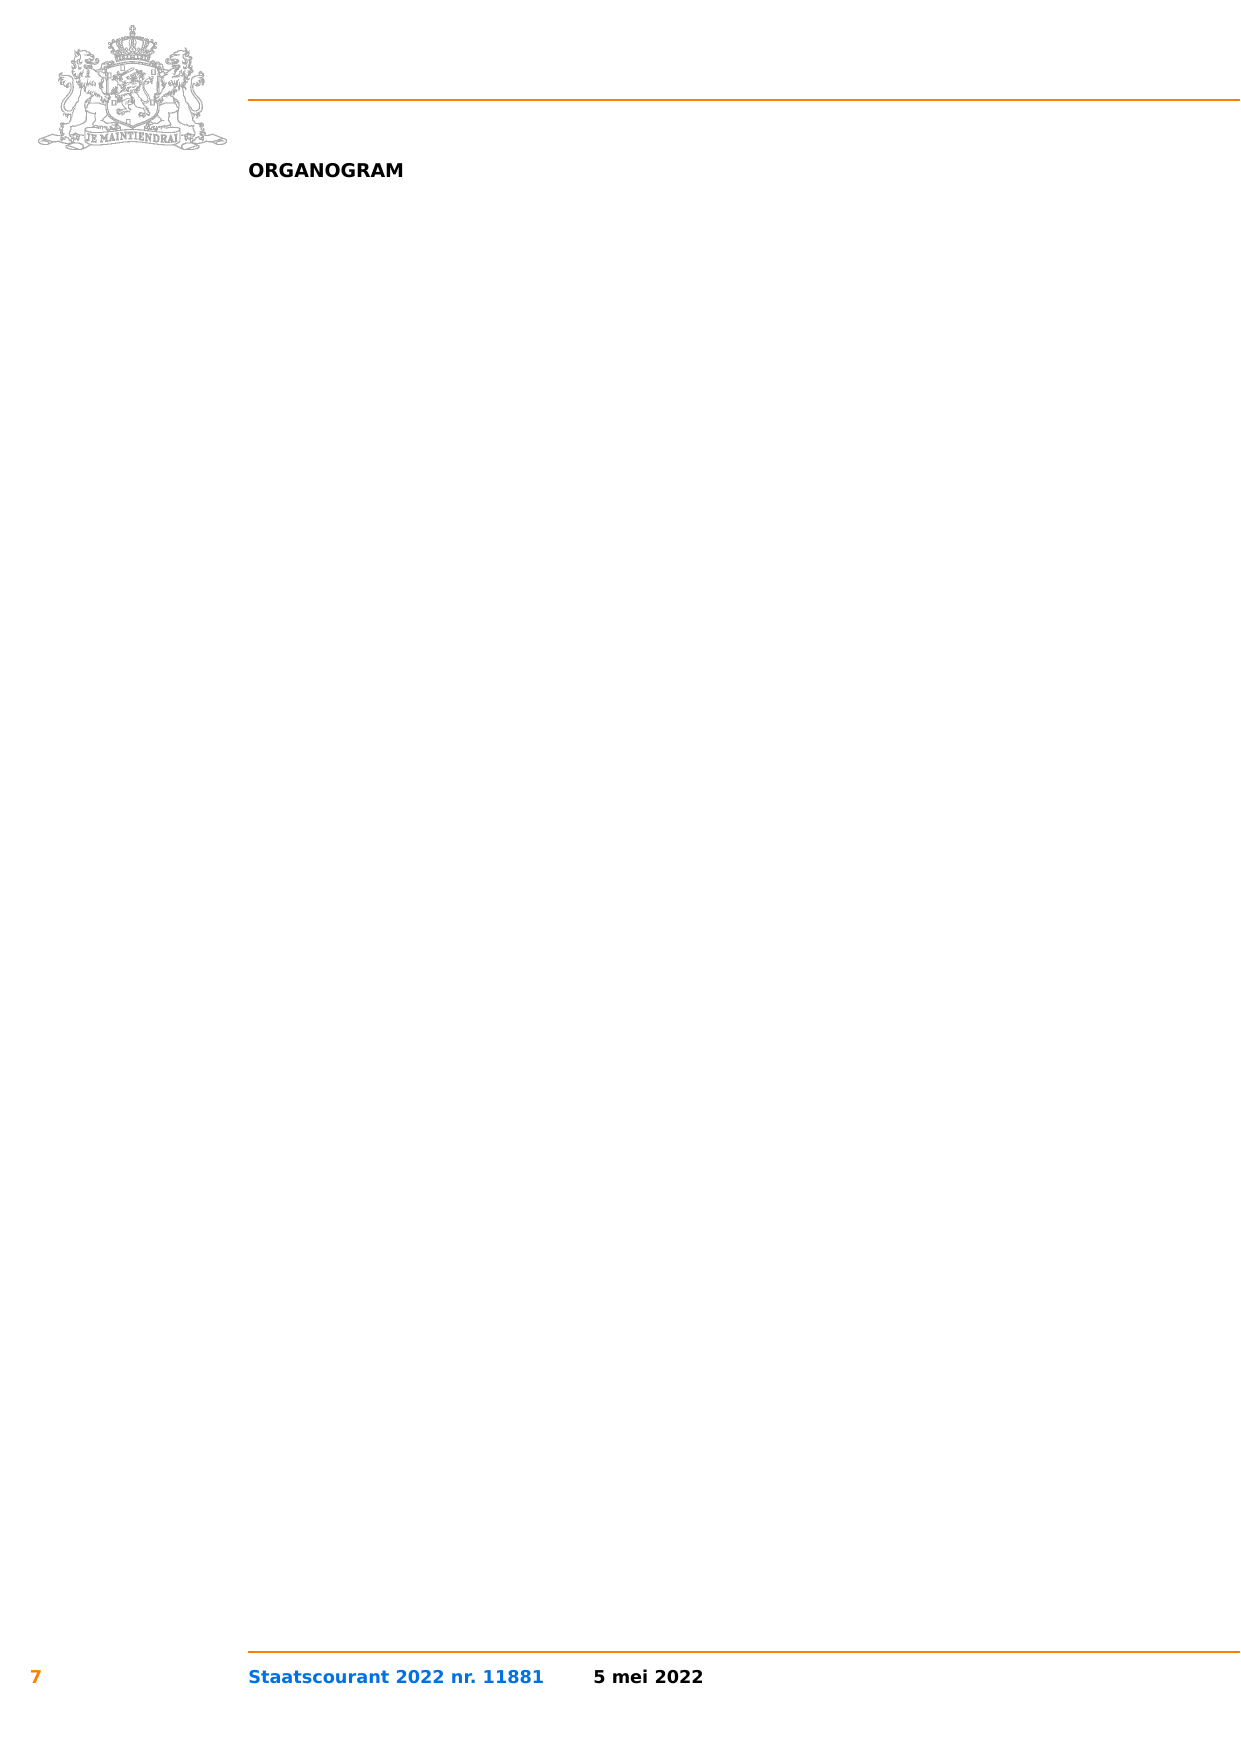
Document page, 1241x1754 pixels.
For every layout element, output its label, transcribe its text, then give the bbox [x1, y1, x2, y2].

picture [38, 25, 227, 150]
subtitle ORGANOGRAM [248, 160, 1163, 182]
